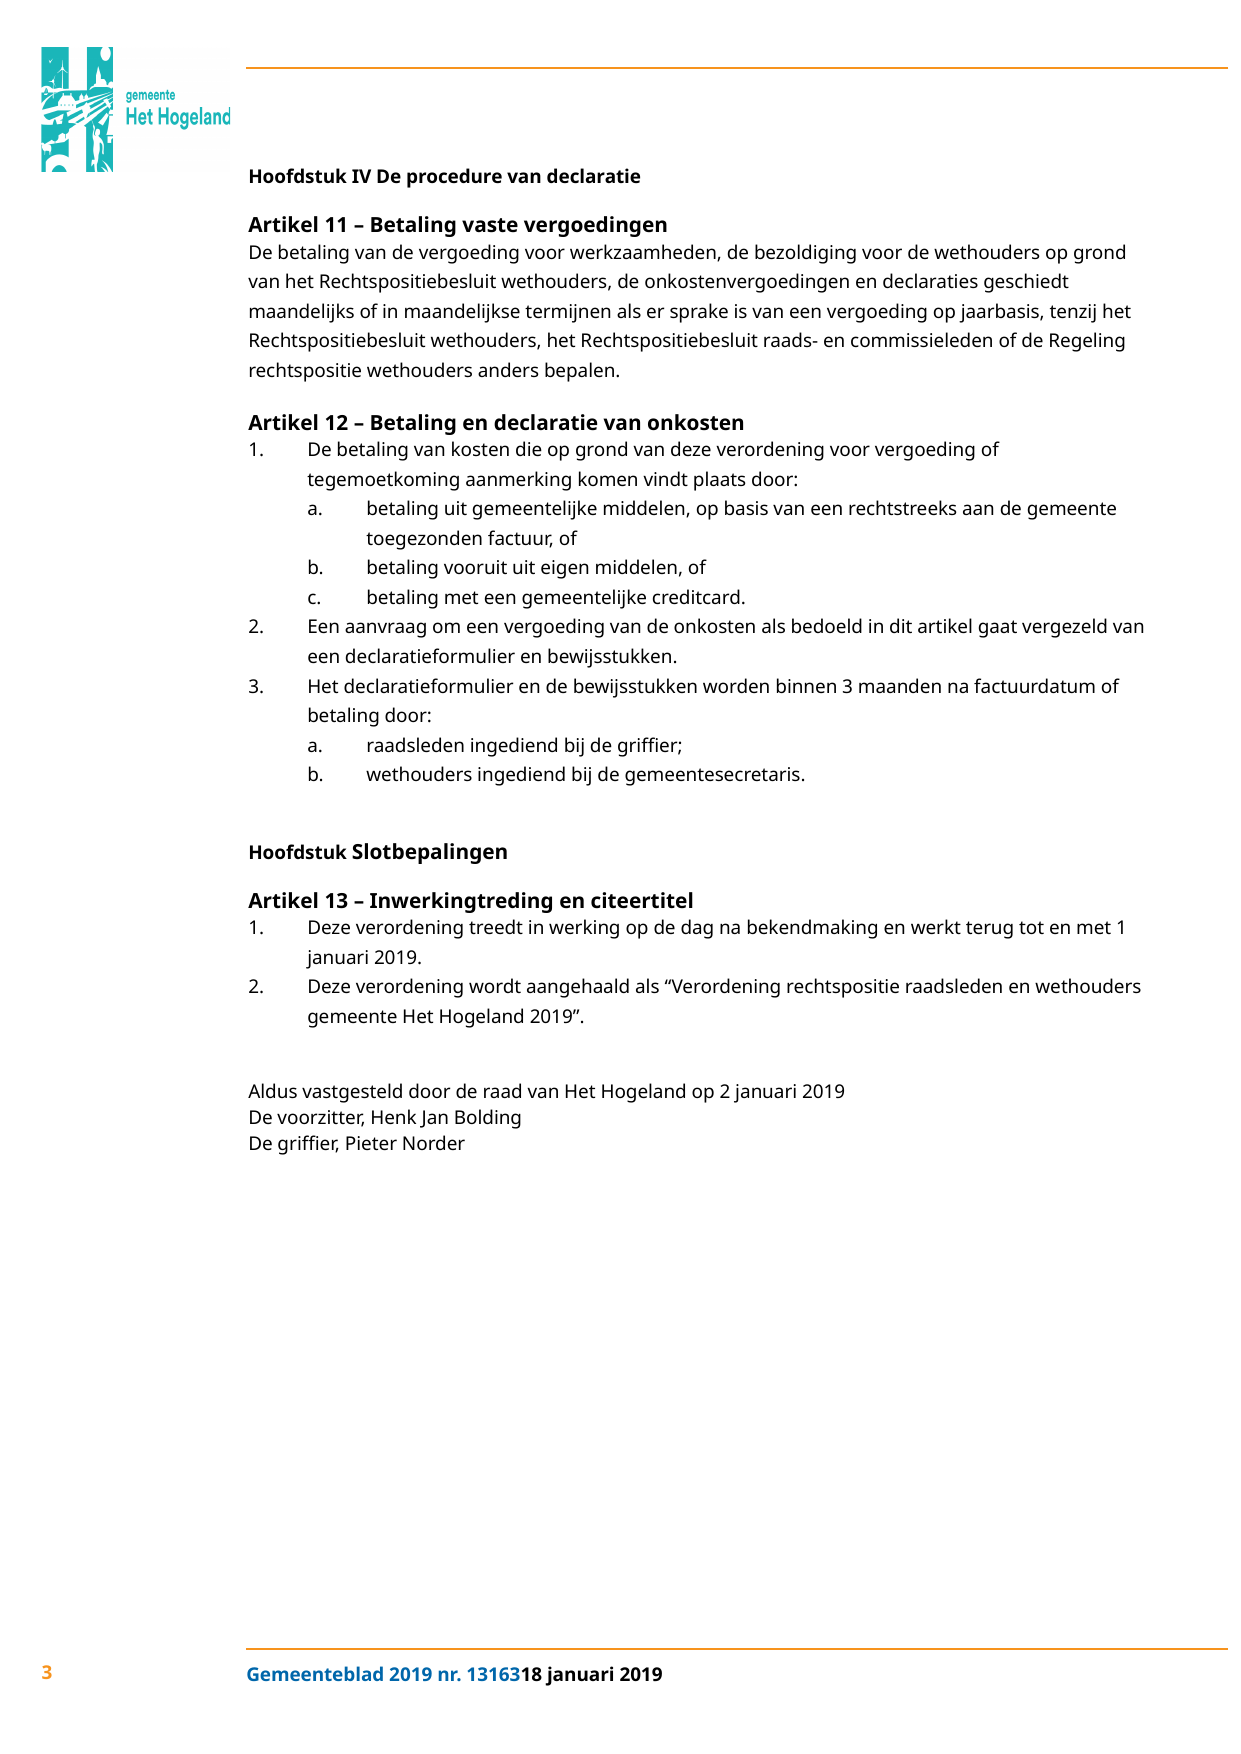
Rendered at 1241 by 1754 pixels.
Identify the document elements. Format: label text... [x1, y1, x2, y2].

list raadsleden ingediend bij de griffier; [307, 732, 1152, 758]
list betaling vooruit uit eigen middelen, of [307, 554, 1152, 580]
list Het declaratieformulier en de bewijsstukken worden binnen 3 maanden na factuurdatum of betaling door: [248, 673, 1152, 728]
list betaling met een gemeentelijke creditcard. [307, 584, 1152, 610]
list Een aanvraag om een vergoeding van de onkosten als bedoeld in dit artikel gaat vergezeld van een declaratieformulier en bewijsstukken. [248, 614, 1152, 669]
text Artikel 12 – Betaling en declaratie van onkosten [248, 408, 1152, 436]
text Hoofdstuk Slotbepalingen [248, 837, 1152, 865]
text De voorzitter, Henk Jan Bolding [248, 1104, 1152, 1130]
text De griffier, Pieter Norder [248, 1130, 1152, 1156]
text De betaling van de vergoeding voor werkzaamheden, de bezoldiging voor de wethouders op grond van het Rechtspositiebesluit wethouders, de onkostenvergoedingen en declaraties geschiedt maandelijks of in maandelijkse termijnen als er sprake is van een vergoeding op jaarbasis, tenzij het Rechtspositiebesluit wethouders, het Rechtspositiebesluit raads- en commissieleden of de Regeling rechtspositie wethouders anders bepalen. [248, 239, 1152, 383]
list De betaling van kosten die op grond van deze verordening voor vergoeding of tegemoetkoming aanmerking komen vindt plaats door: [248, 436, 1152, 491]
list wethouders ingediend bij de gemeentesecretaris. [307, 762, 1152, 787]
text Hoofdstuk IV De procedure van declaratie [248, 161, 1152, 190]
text Artikel 11 – Betaling vaste vergoedingen [248, 211, 1152, 239]
list betaling uit gemeentelijke middelen, op basis van een rechtstreeks aan de gemeente toegezonden factuur, of [307, 495, 1152, 551]
text Aldus vastgesteld door de raad van Het Hogeland op 2 januari 2019 [248, 1078, 1152, 1104]
list Deze verordening wordt aangehaald als “Verordening rechtspositie raadsleden en wethouders gemeente Het Hogeland 2019”. [248, 974, 1152, 1029]
list Deze verordening treedt in werking op de dag na bekendmaking en werkt terug tot en met 1 januari 2019. [248, 914, 1152, 970]
picture [41, 47, 231, 172]
text Artikel 13 – Inwerkingtreding en citeertitel [248, 886, 1152, 914]
